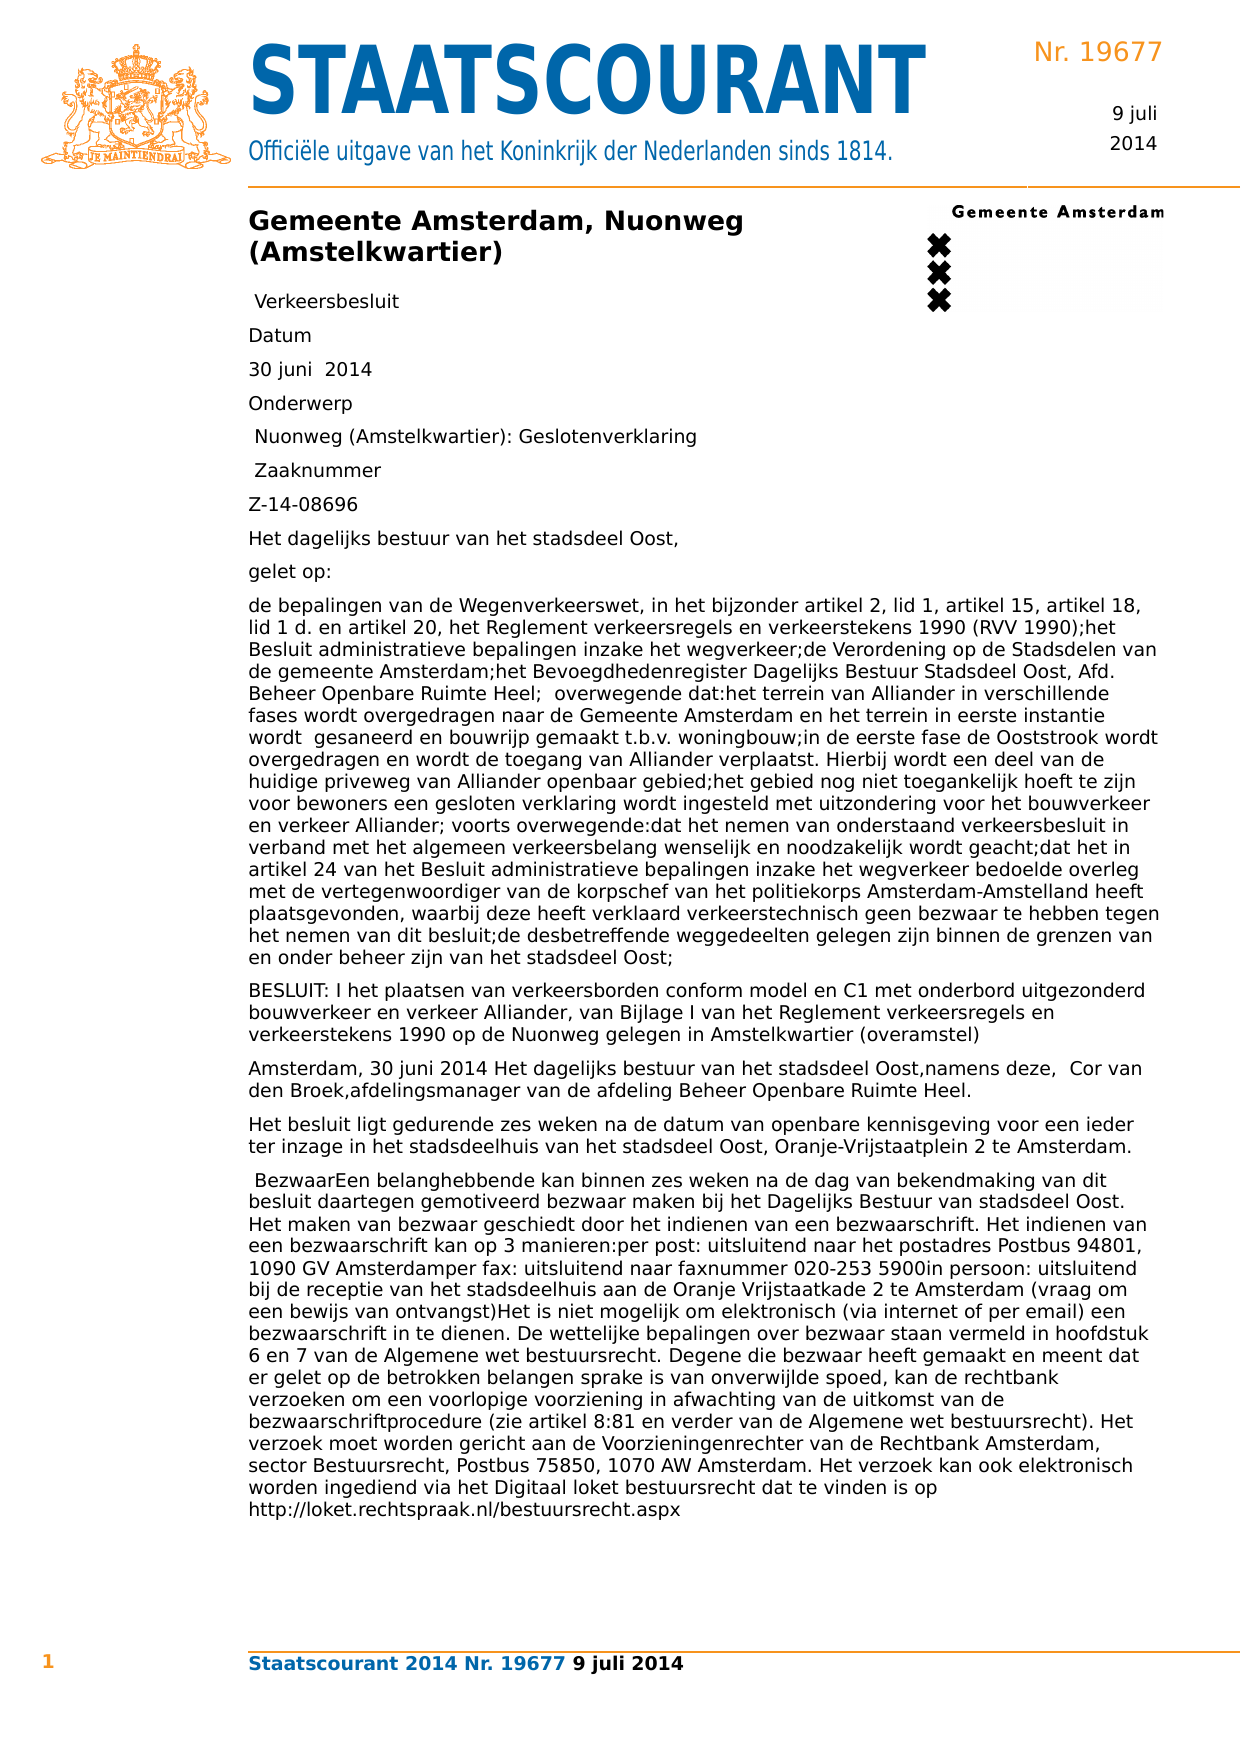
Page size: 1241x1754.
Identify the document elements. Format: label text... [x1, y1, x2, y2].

text Het dagelijks bestuur van het stadsdeel Oost, [248, 527, 1163, 549]
subtitle Gemeente Amsterdam, Nuonweg (Amstelkwartier) [248, 206, 927, 268]
text Nuonweg (Amstelkwartier): Geslotenverklaring [248, 426, 1163, 448]
text BESLUIT: I het plaatsen van verkeersborden conform model en C1 met onderbord uitgezonderd bouwverkeer en verkeer Alliander, van Bijlage I van het Reglement verkeersregels en verkeerstekens 1990 op de Nuonweg gelegen in Amstelkwartier (overamstel) [248, 980, 1163, 1046]
text de bepalingen van de Wegenverkeerswet, in het bijzonder artikel 2, lid 1, artikel 15, artikel 18, lid 1 d. en artikel 20, het Reglement verkeersregels en verkeerstekens 1990 (RVV 1990);het Besluit administratieve bepalingen inzake het wegverkeer;de Verordening op de Stadsdelen van de gemeente Amsterdam;het Bevoegdhedenregister Dagelijks Bestuur Stadsdeel Oost, Afd. Beheer Openbare Ruimte Heel; overwegende dat:het terrein van Alliander in verschillende fases wordt overgedragen naar de Gemeente Amsterdam en het terrein in eerste instantie wordt gesaneerd en bouwrijp gemaakt t.b.v. woningbouw;in de eerste fase de Ooststrook wordt overgedragen en wordt de toegang van Alliander verplaatst. Hierbij wordt een deel van de huidige priveweg van Alliander openbaar gebied;het gebied nog niet toegankelijk hoeft te zijn voor bewoners een gesloten verklaring wordt ingesteld met uitzondering voor het bouwverkeer en verkeer Alliander; voorts overwegende:dat het nemen van onderstaand verkeersbesluit in verband met het algemeen verkeersbelang wenselijk en noodzakelijk wordt geacht;dat het in artikel 24 van het Besluit administratieve bepalingen inzake het wegverkeer bedoelde overleg met de vertegenwoordiger van de korpschef van het politiekorps Amsterdam-Amstelland heeft plaats­gevonden, waarbij deze heeft verklaard verkeerstechnisch geen bezwaar te hebben tegen het nemen van dit besluit;de desbetreffende weggedeelten gelegen zijn binnen de grenzen van en onder beheer zijn van het stadsdeel Oost; [248, 595, 1163, 968]
text Z-14-08696 [248, 494, 1163, 516]
text Verkeersbesluit [248, 291, 1163, 313]
text Datum [248, 325, 1163, 347]
text gelet op: [248, 561, 1163, 583]
text Onderwerp [248, 392, 1163, 414]
text Zaaknummer [248, 460, 1163, 482]
picture [927, 205, 1164, 312]
text Amsterdam, 30 juni 2014 Het dagelijks bestuur van het stadsdeel Oost,namens deze, Cor van den Broek,afdelingsmanager van de afdeling Beheer Openbare Ruimte Heel. [248, 1058, 1163, 1102]
picture [41, 44, 231, 169]
text BezwaarEen belanghebbende kan binnen zes weken na de dag van bekendmaking van dit besluit daartegen gemotiveerd bezwaar maken bij het Dagelijks Bestuur van stadsdeel Oost. Het maken van bezwaar geschiedt door het indienen van een bezwaarschrift. Het indienen van een bezwaarschrift kan op 3 manieren:per post: uitsluitend naar het postadres Postbus 94801, 1090 GV Amsterdamper fax: uitsluitend naar faxnummer 020-253 5900in persoon: uitsluitend bij de receptie van het stadsdeelhuis aan de Oranje Vrijstaatkade 2 te Amsterdam (vraag om een bewijs van ontvangst)Het is niet mogelijk om elektronisch (via internet of per email) een bezwaarschrift in te dienen. De wettelijke bepalingen over bezwaar staan vermeld in hoofdstuk 6 en 7 van de Algemene wet bestuursrecht. Degene die bezwaar heeft gemaakt en meent dat er gelet op de betrokken belangen sprake is van onverwijlde spoed, kan de rechtbank verzoeken om een voorlopige voorziening in afwachting van de uitkomst van de bezwaarschriftprocedure (zie artikel 8:81 en verder van de Algemene wet bestuursrecht). Het verzoek moet worden gericht aan de Voorzieningenrechter van de Rechtbank Amsterdam, sector Bestuursrecht, Postbus 75850, 1070 AW Amsterdam. Het verzoek kan ook elektronisch worden ingediend via het Digitaal loket bestuursrecht dat te vinden is op http://loket.rechtspraak.nl/bestuursrecht.aspx [248, 1169, 1163, 1521]
text Het besluit ligt gedurende zes weken na de datum van openbare kennisgeving voor een ieder ter inzage in het stadsdeelhuis van het stadsdeel Oost, Oranje-Vrijstaatplein 2 te Amsterdam. [248, 1114, 1163, 1158]
text 30 juni 2014 [248, 359, 1163, 381]
